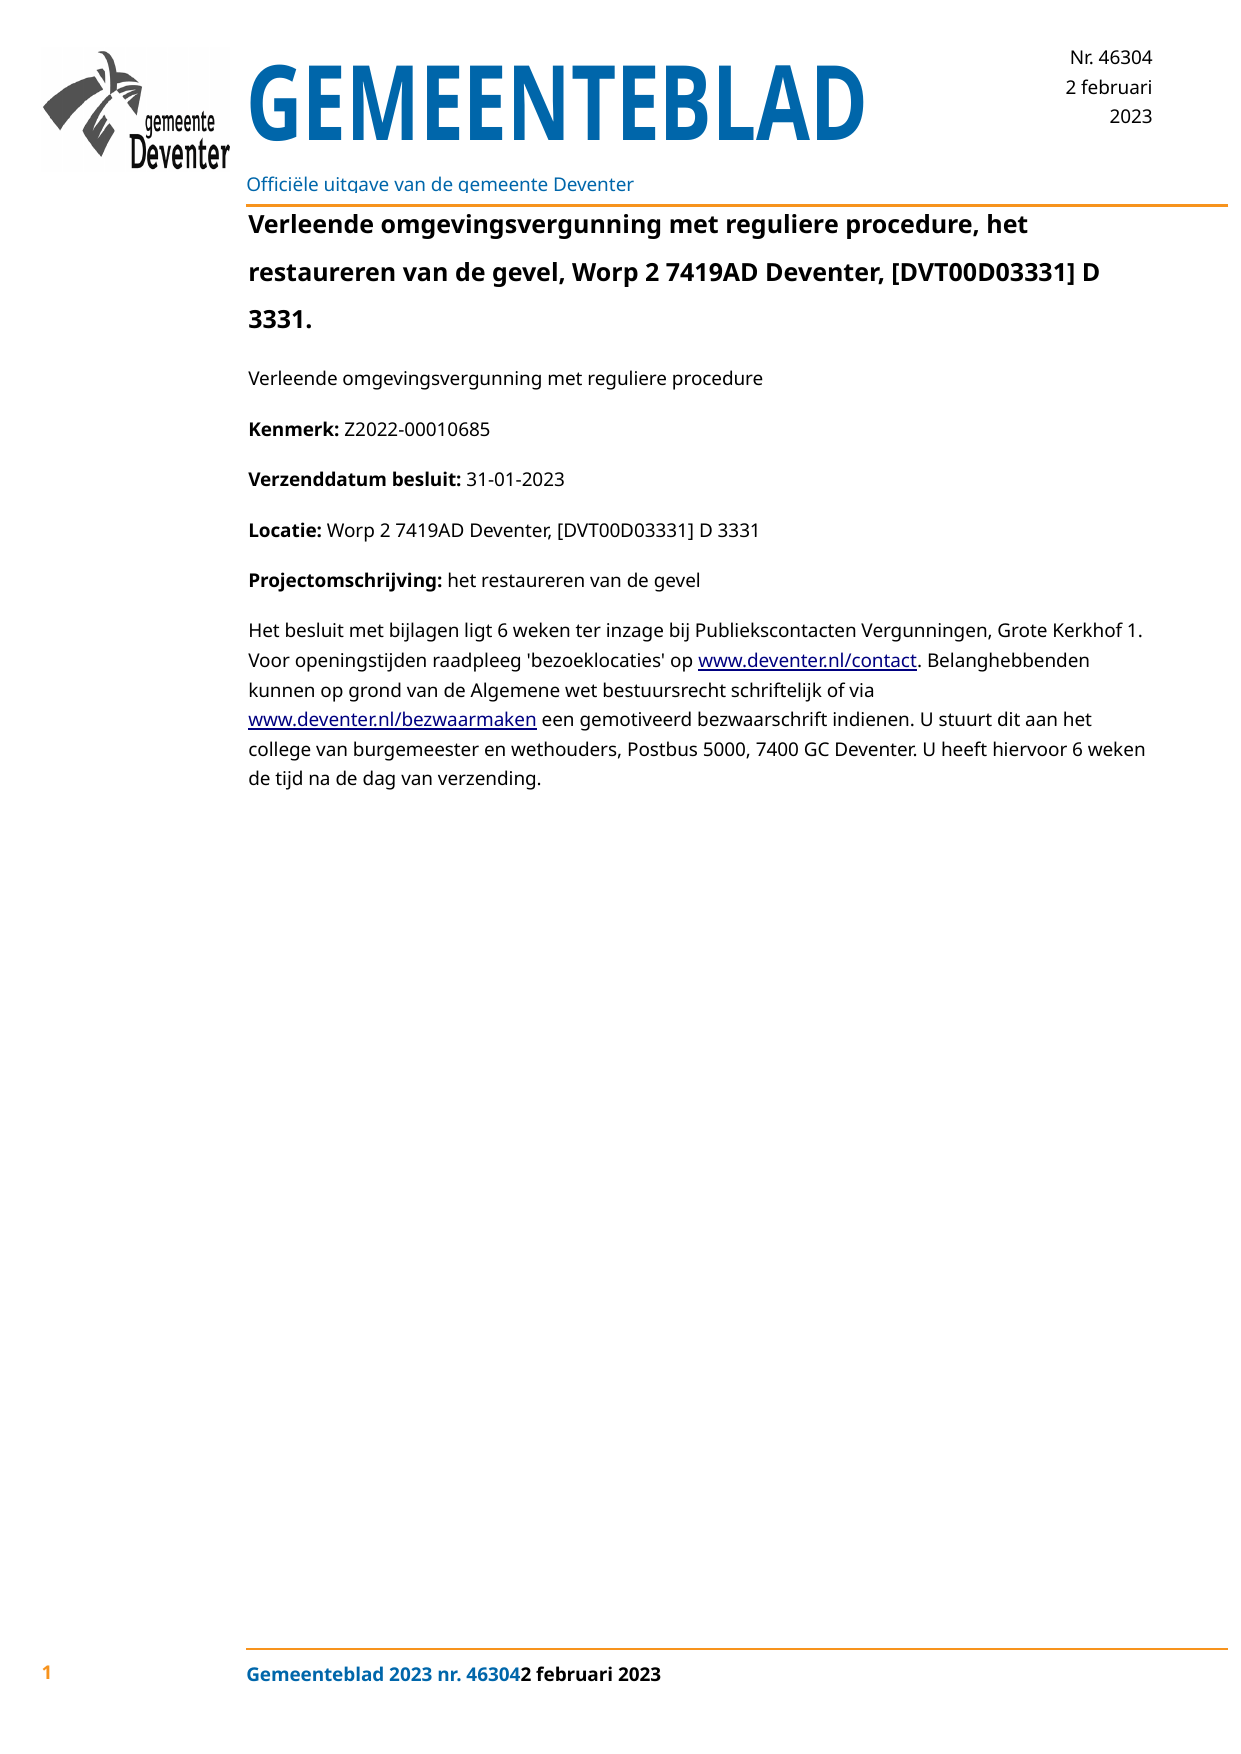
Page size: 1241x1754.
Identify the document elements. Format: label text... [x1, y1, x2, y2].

text Locatie: Worp 2 7419AD Deventer, [DVT00D03331] D 3331 [248, 517, 1152, 542]
text Het besluit met bijlagen ligt 6 weken ter inzage bij Publiekscontacten Vergunningen, Grote Kerkhof 1. Voor openingstijden raadpleeg 'bezoeklocaties' op www.deventer.nl/contact. Belanghebbenden kunnen op grond van de Algemene wet bestuursrecht schriftelijk of via www.deventer.nl/bezwaarmaken een gemotiveerd bezwaarschrift indienen. U stuurt dit aan het college van burgemeester en wethouders, Postbus 5000, 7400 GC Deventer. U heeft hiervoor 6 weken de tijd na de dag van verzending. [248, 618, 1152, 791]
picture [41, 47, 231, 172]
text Verleende omgevingsvergunning met reguliere procedure, het restaureren van de gevel, Worp 2 7419AD Deventer, [DVT00D03331] D 3331. [248, 207, 1152, 336]
text Verzenddatum besluit: 31-01-2023 [248, 466, 1152, 492]
text Projectomschrijving: het restaureren van de gevel [248, 567, 1152, 593]
text Verleende omgevingsvergunning met reguliere procedure [248, 366, 1152, 391]
text Kenmerk: Z2022-00010685 [248, 416, 1152, 442]
